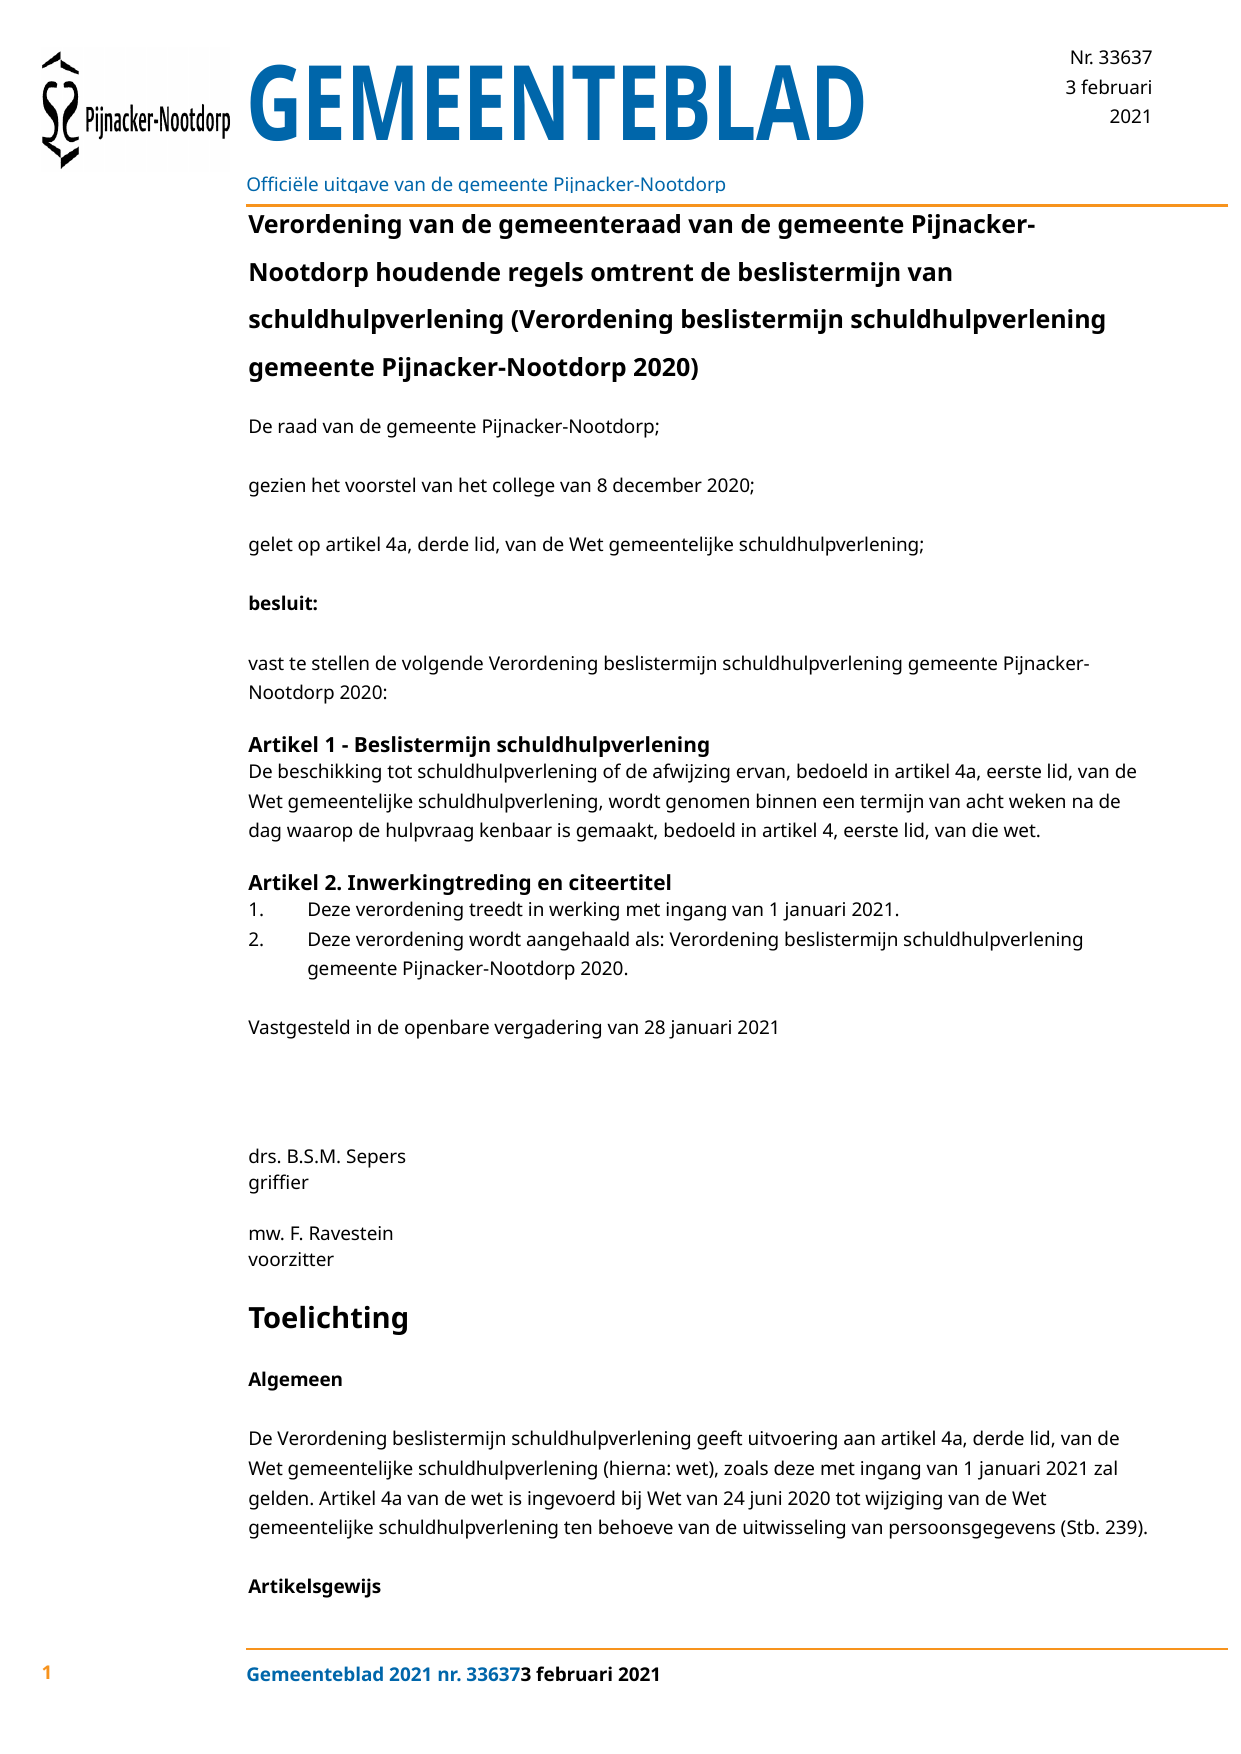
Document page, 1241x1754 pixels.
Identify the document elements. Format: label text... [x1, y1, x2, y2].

text gelet op artikel 4a, derde lid, van de Wet gemeentelijke schuldhulpverlening; [248, 531, 1152, 557]
text vast te stellen de volgende Verordening beslistermijn schuldhulpverlening gemeente Pijnacker-Nootdorp 2020: [248, 650, 1152, 705]
text Algemeen [248, 1366, 1152, 1392]
text De beschikking tot schuldhulpverlening of de afwijzing ervan, bedoeld in artikel 4a, eerste lid, van de Wet gemeentelijke schuldhulpverlening, wordt genomen binnen een termijn van acht weken na de dag waarop de hulpvraag kenbaar is gemaakt, bedoeld in artikel 4, eerste lid, van die wet. [248, 758, 1152, 843]
picture [41, 47, 231, 172]
text De Verordening beslistermijn schuldhulpverlening geeft uitvoering aan artikel 4a, derde lid, van de Wet gemeentelijke schuldhulpverlening (hierna: wet), zoals deze met ingang van 1 januari 2021 zal gelden. Artikel 4a van de wet is ingevoerd bij Wet van 24 juni 2020 tot wijziging van de Wet gemeentelijke schuldhulpverlening ten behoeve van de uitwisseling van persoonsgegevens (Stb. 239). [248, 1426, 1152, 1540]
text Artikel 1 - Beslistermijn schuldhulpverlening [248, 730, 1152, 758]
text De raad van de gemeente Pijnacker-Nootdorp; [248, 413, 1152, 439]
text Artikelsgewijs [248, 1573, 1152, 1599]
list Deze verordening treedt in werking met ingang van 1 januari 2021. [248, 896, 1152, 922]
text besluit: [248, 591, 1152, 616]
text Verordening van de gemeenteraad van de gemeente Pijnacker-Nootdorp houdende regels omtrent de beslistermijn van schuldhulpverlening (Verordening beslistermijn schuldhulpverlening gemeente Pijnacker-Nootdorp 2020) [248, 207, 1152, 384]
text drs. B.S.M. Sepers [248, 1143, 1152, 1169]
list Deze verordening wordt aangehaald als: Verordening beslistermijn schuldhulpverlening gemeente Pijnacker-Nootdorp 2020. [248, 926, 1152, 981]
text gezien het voorstel van het college van 8 december 2020; [248, 472, 1152, 498]
text Vastgesteld in de openbare vergadering van 28 januari 2021 [248, 1014, 1152, 1040]
text mw. F. Ravestein [248, 1220, 1152, 1246]
text Toelichting [248, 1298, 1152, 1337]
text Artikel 2. Inwerkingtreding en citeertitel [248, 868, 1152, 896]
text griffier [248, 1169, 1152, 1195]
text voorzitter [248, 1246, 1152, 1272]
